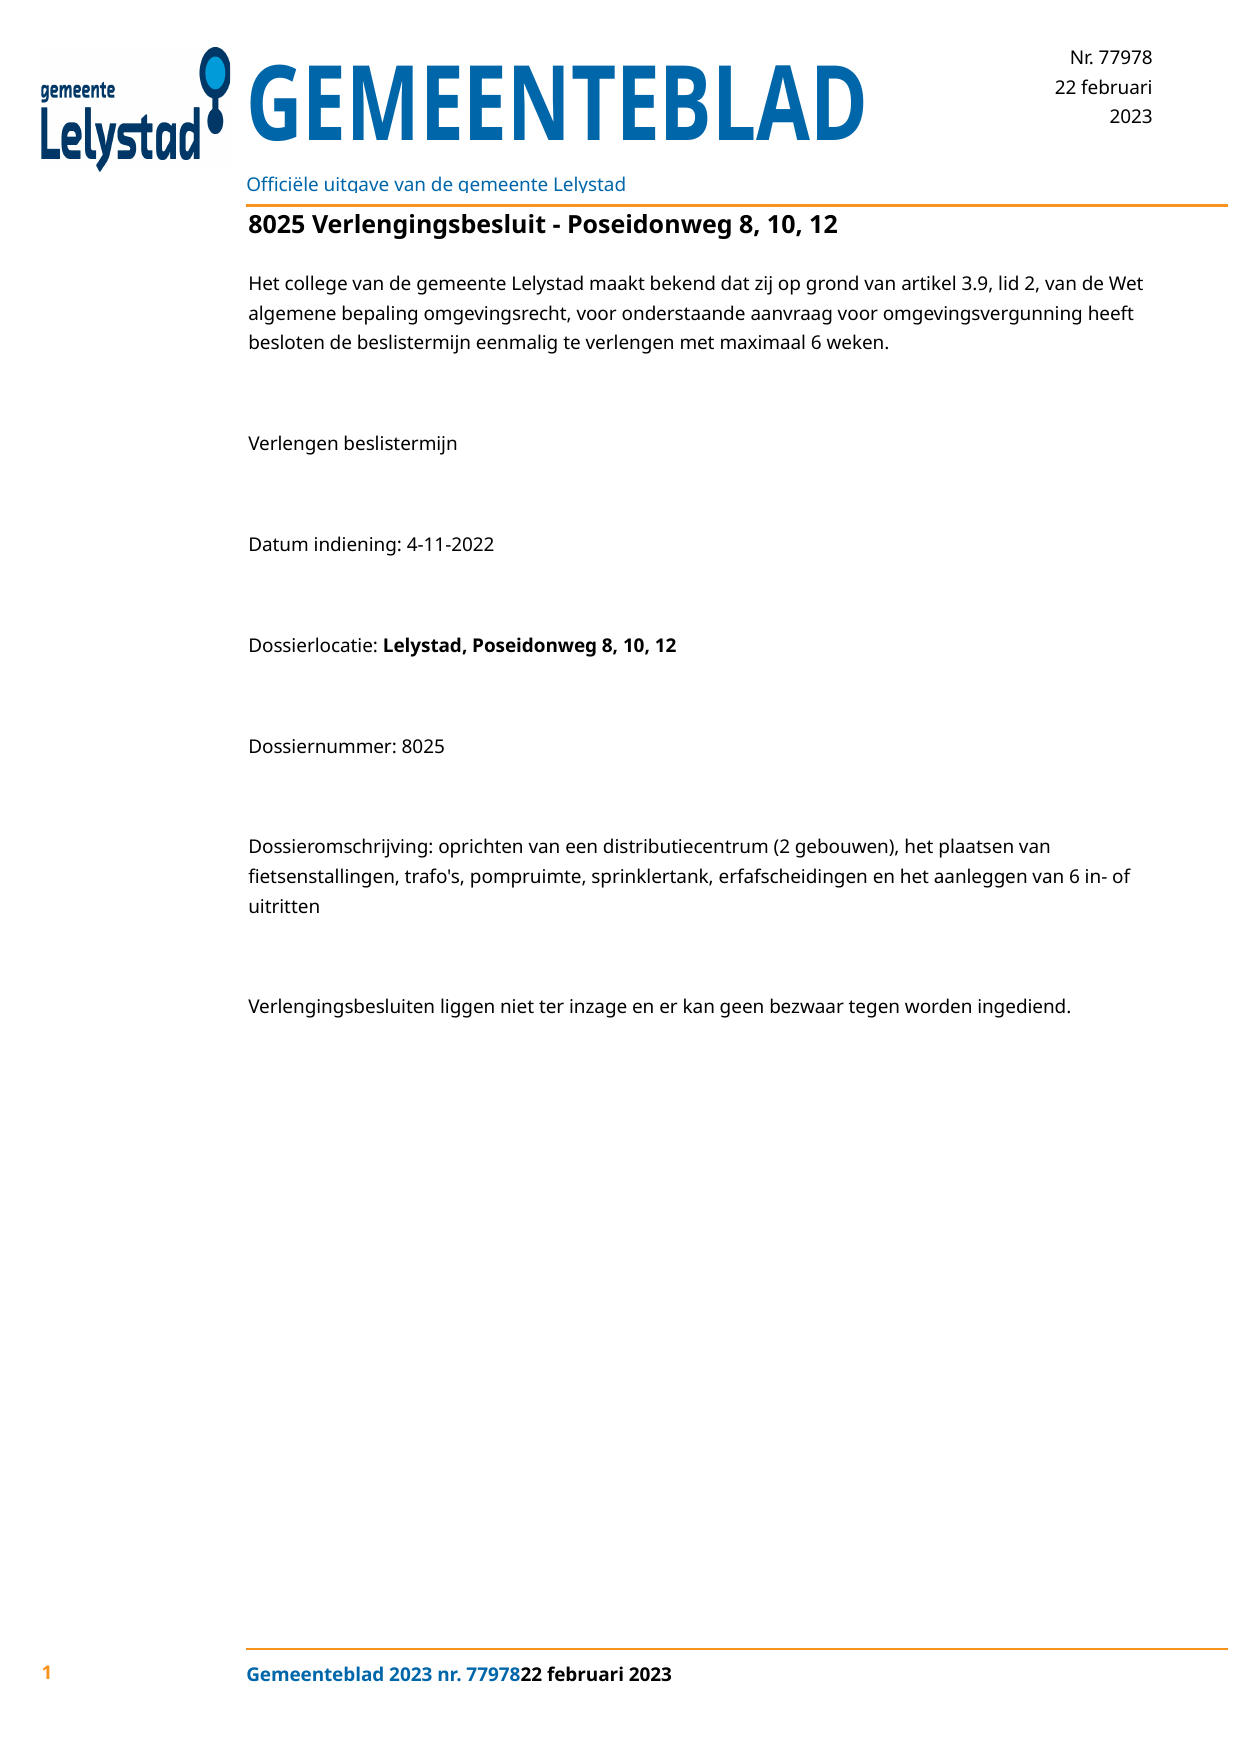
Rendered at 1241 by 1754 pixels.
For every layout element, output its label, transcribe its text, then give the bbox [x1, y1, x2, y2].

text Verlengingsbesluiten liggen niet ter inzage en er kan geen bezwaar tegen worden ingediend. [248, 994, 1152, 1019]
text Dossierlocatie: Lelystad, Poseidonweg 8, 10, 12 [248, 632, 1152, 658]
picture [41, 47, 231, 172]
text Dossiernummer: 8025 [248, 733, 1152, 758]
text Datum indiening: 4-11-2022 [248, 531, 1152, 557]
text 8025 Verlengingsbesluit - Poseidonweg 8, 10, 12 [248, 207, 1152, 241]
text Verlengen beslistermijn [248, 430, 1152, 456]
text Dossieromschrijving: oprichten van een distributiecentrum (2 gebouwen), het plaatsen van fietsenstallingen, trafo's, pompruimte, sprinklertank, erfafscheidingen en het aanleggen van 6 in- of uitritten [248, 834, 1152, 918]
text Het college van de gemeente Lelystad maakt bekend dat zij op grond van artikel 3.9, lid 2, van de Wet algemene bepaling omgevingsrecht, voor onderstaande aanvraag voor omgevingsvergunning heeft besloten de beslistermijn eenmalig te verlengen met maximaal 6 weken. [248, 270, 1152, 355]
